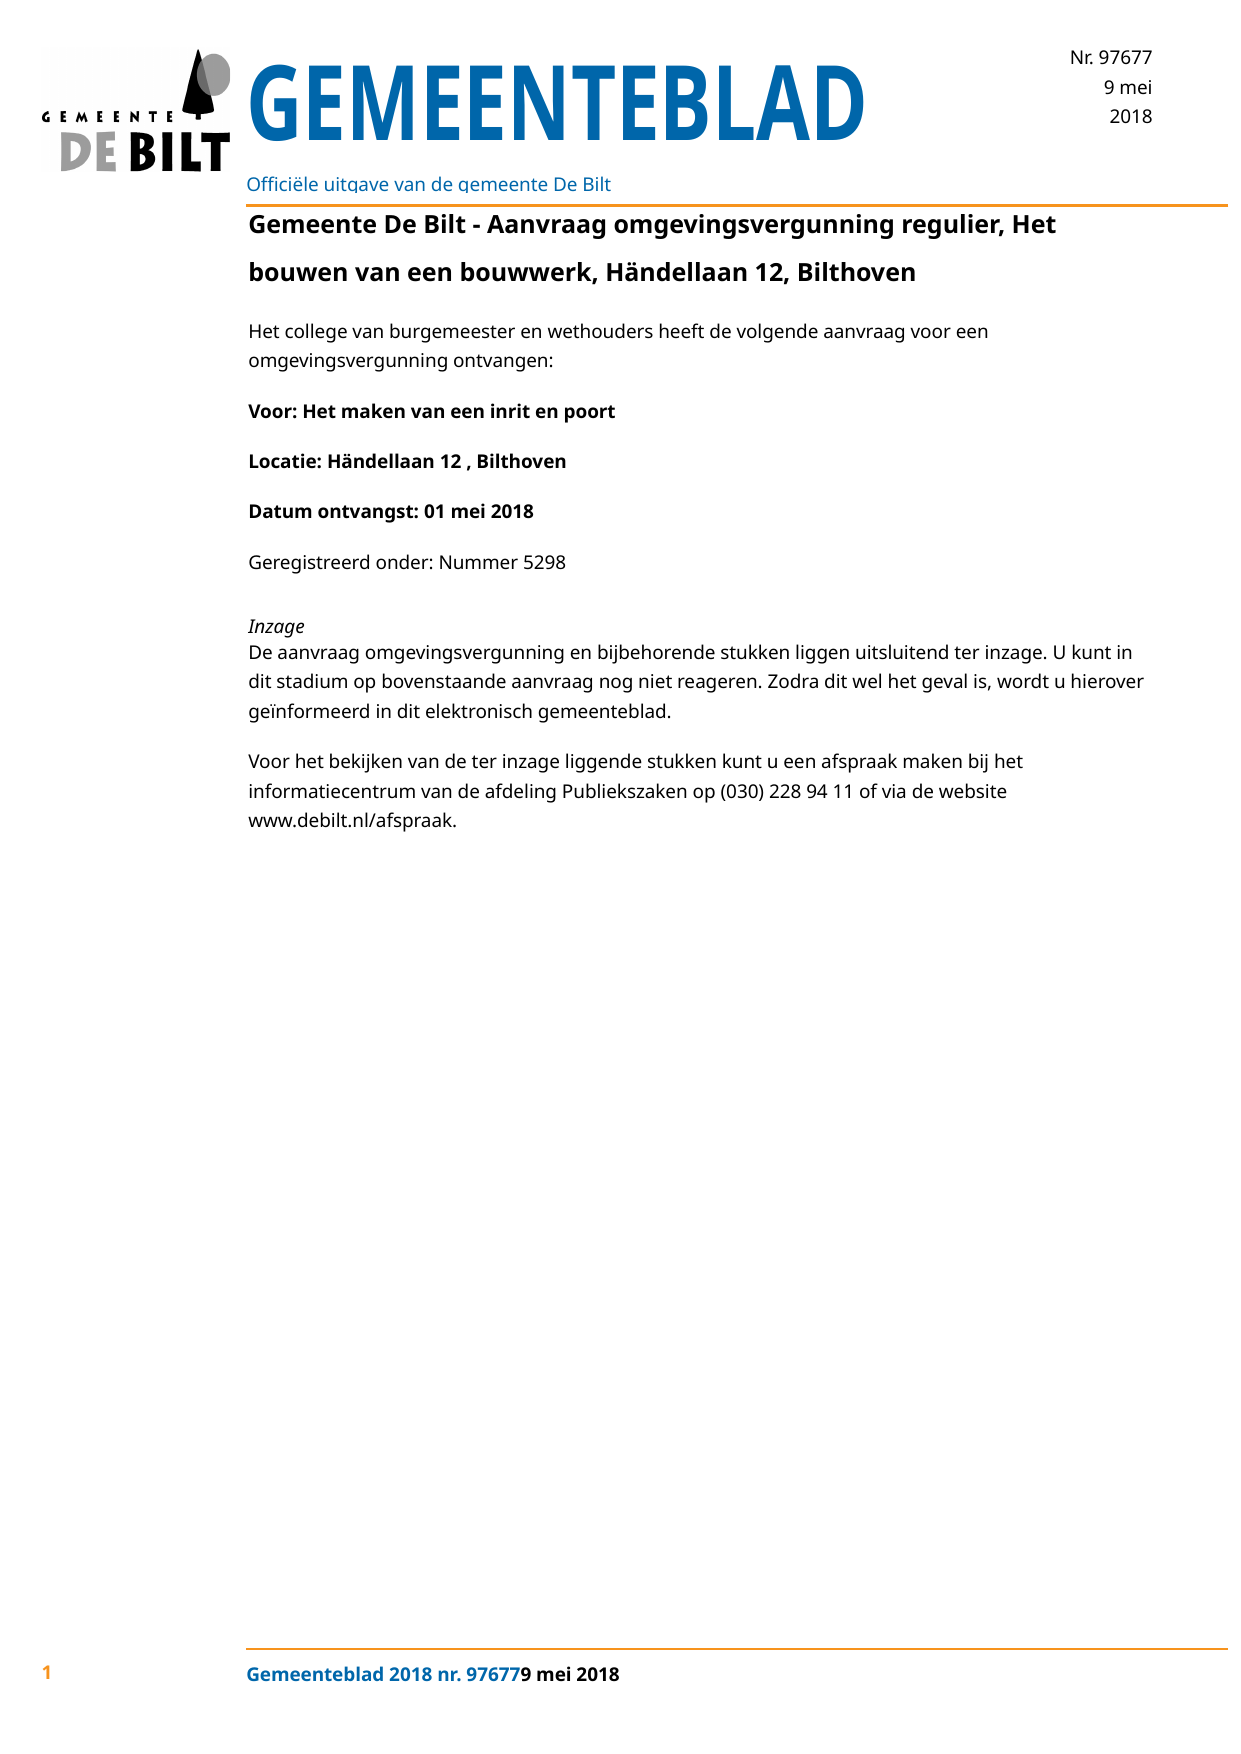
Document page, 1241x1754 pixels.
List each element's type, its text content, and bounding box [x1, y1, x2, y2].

text Locatie: Händellaan 12 , Bilthoven [248, 448, 1152, 474]
text Geregistreerd onder: Nummer 5298 [248, 549, 1152, 575]
text Inzage [248, 613, 1152, 639]
picture [41, 47, 231, 172]
text Het college van burgemeester en wethouders heeft de volgende aanvraag voor een omgevingsvergunning ontvangen: [248, 318, 1152, 373]
text Datum ontvangst: 01 mei 2018 [248, 499, 1152, 524]
text Voor het bekijken van de ter inzage liggende stukken kunt u een afspraak maken bij het informatiecentrum van de afdeling Publiekszaken op (030) 228 94 11 of via de website www.debilt.nl/afspraak. [248, 748, 1152, 833]
text De aanvraag omgevingsvergunning en bijbehorende stukken liggen uitsluitend ter inzage. U kunt in dit stadium op bovenstaande aanvraag nog niet reageren. Zodra dit wel het geval is, wordt u hierover geïnformeerd in dit elektronisch gemeenteblad. [248, 639, 1152, 724]
text Gemeente De Bilt - Aanvraag omgevingsvergunning regulier, Het bouwen van een bouwwerk, Händellaan 12, Bilthoven [248, 207, 1152, 288]
text Voor: Het maken van een inrit en poort [248, 398, 1152, 424]
